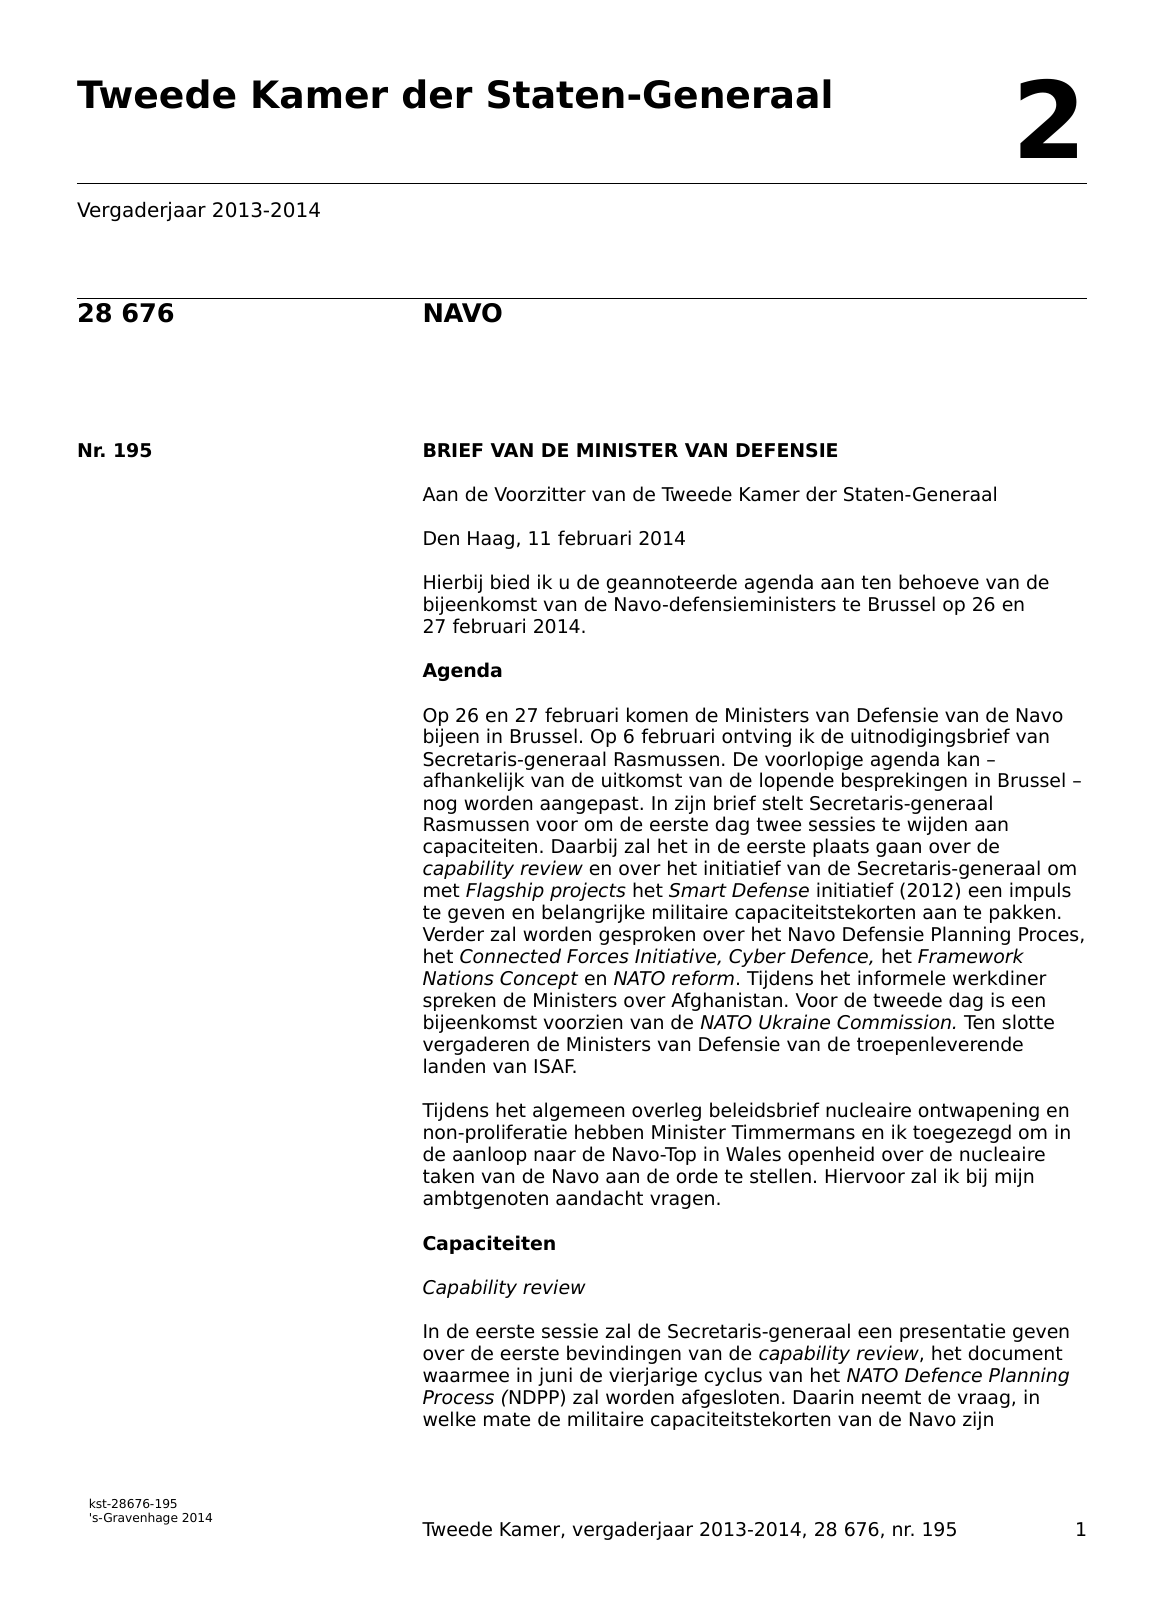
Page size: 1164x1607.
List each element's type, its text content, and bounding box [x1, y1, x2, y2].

subtitle Capaciteiten [422, 1232, 1087, 1254]
table_header 2 [886, 59, 1087, 183]
text Aan de Voorzitter van de Tweede Kamer der Staten-Generaal [422, 484, 1087, 506]
text kst-28676-195 [88, 1497, 323, 1511]
subtitle Nr. 195 BRIEF VAN DE MINISTER VAN DEFENSIE [77, 440, 1087, 462]
table_cell Vergaderjaar 2013-2014 [77, 184, 1087, 298]
text 's-Gravenhage 2014 [88, 1511, 323, 1525]
text In de eerste sessie zal de Secretaris-generaal een presentatie geven over de eerste bevindingen van de capability review, het document waarmee in juni de vierjarige cyclus van het NATO Defence Planning Process (NDPP) zal worden afgesloten. Daarin neemt de vraag, in welke mate de militaire capaciteitstekorten van de Navo zijn [422, 1321, 1087, 1431]
subtitle 28 676 NAVO [77, 299, 1087, 329]
text Den Haag, 11 februari 2014 [422, 528, 1087, 550]
subtitle Capability review [422, 1277, 1087, 1298]
text Op 26 en 27 februari komen de Ministers van Defensie van de Navo bijeen in Brussel. Op 6 februari ontving ik de uitnodigingsbrief van Secretaris-generaal Rasmussen. De voorlopige agenda kan – afhankelijk van de uitkomst van de lopende besprekingen in Brussel – nog worden aangepast. In zijn brief stelt Secretaris-generaal Rasmussen voor om de eerste dag twee sessies te wijden aan capaciteiten. Daarbij zal het in de eerste plaats gaan over de capability review en over het initiatief van de Secretaris-generaal om met Flagship projects het Smart Defense initiatief (2012) een impuls te geven en belangrijke militaire capaciteitstekorten aan te pakken. Verder zal worden gesproken over het Navo Defensie Planning Proces, het Connected Forces Initiative, Cyber Defence, het Framework Nations Concept en NATO reform. Tijdens het informele werkdiner spreken de Ministers over Afghanistan. Voor de tweede dag is een bijeenkomst voorzien van de NATO Ukraine Commission. Ten slotte vergaderen de Ministers van Defensie van de troepenleverende landen van ISAF. [422, 704, 1087, 1078]
text Hierbij bied ik u de geannoteerde agenda aan ten behoeve van de bijeenkomst van de Navo-defensieministers te Brussel op 26 en 27 februari 2014. [422, 572, 1087, 638]
table_header Tweede Kamer der Staten-Generaal [77, 59, 886, 183]
subtitle Agenda [422, 660, 1087, 682]
text Tijdens het algemeen overleg beleidsbrief nucleaire ontwapening en non-proliferatie hebben Minister Timmermans en ik toegezegd om in de aanloop naar de Navo-Top in Wales openheid over de nucleaire taken van de Navo aan de orde te stellen. Hiervoor zal ik bij mijn ambtgenoten aandacht vragen. [422, 1100, 1087, 1210]
